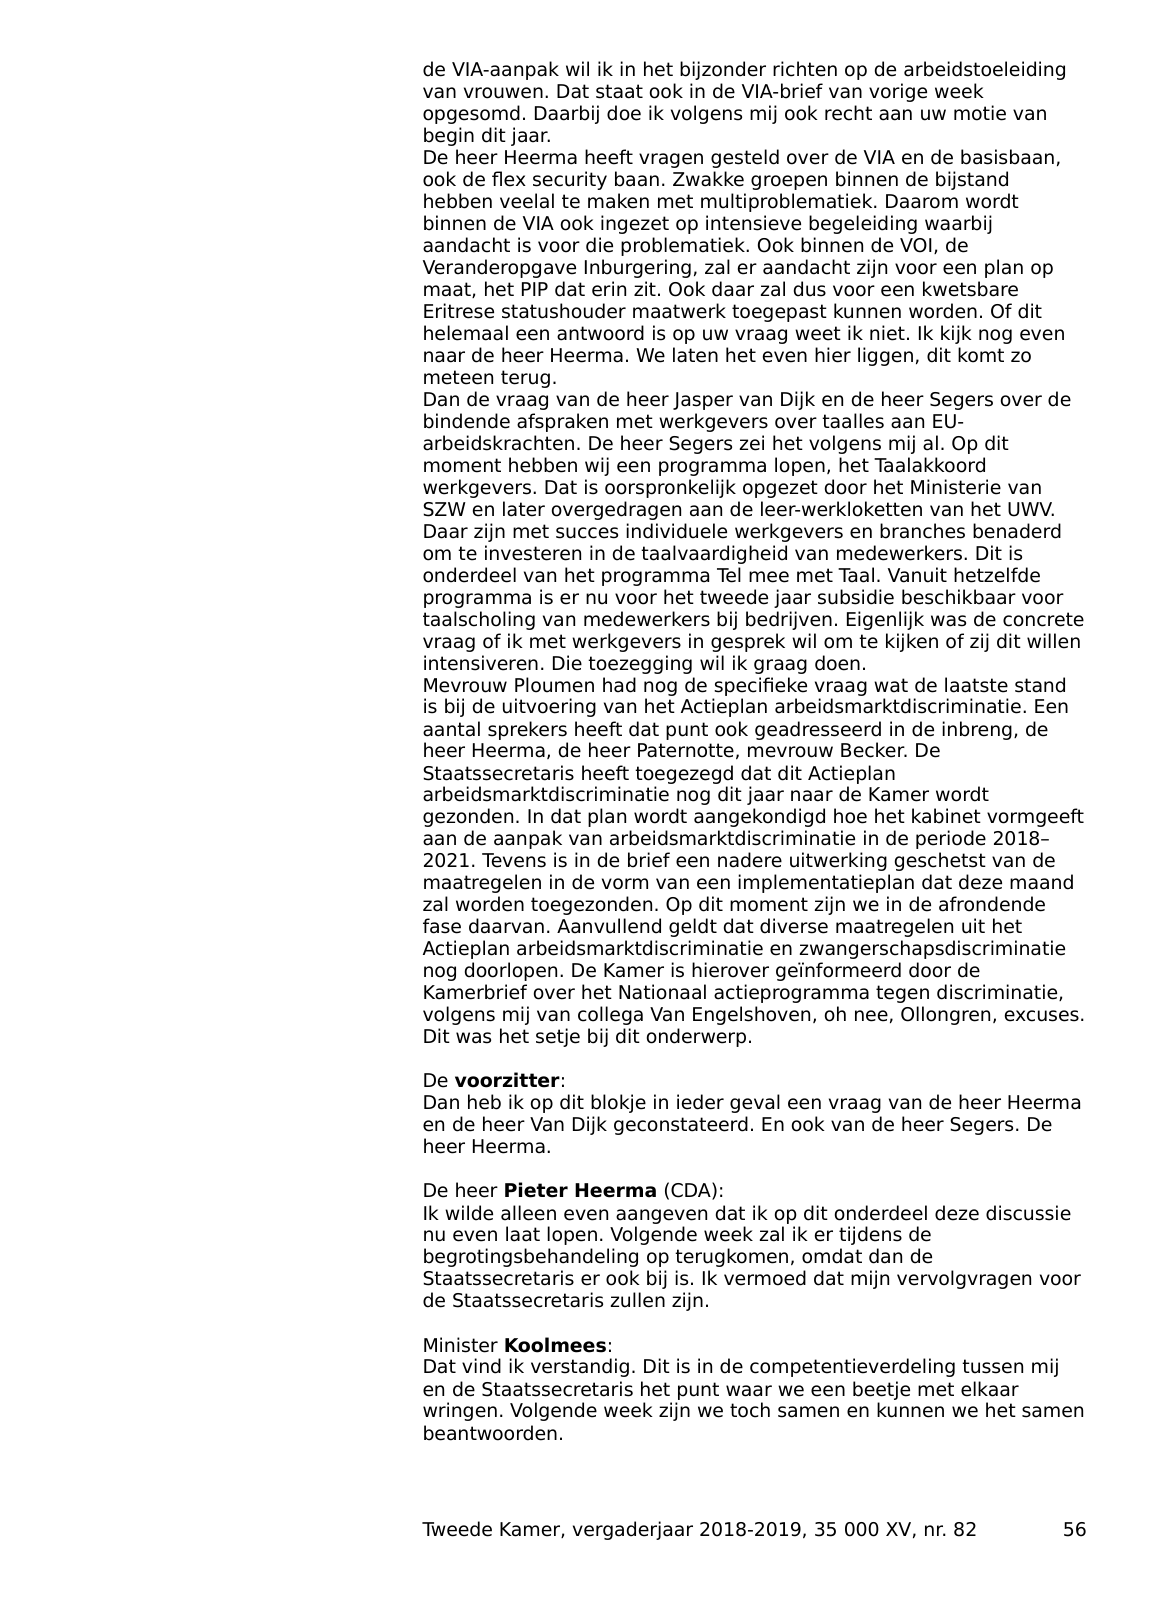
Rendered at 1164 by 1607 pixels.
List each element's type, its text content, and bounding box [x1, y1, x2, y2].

text De voorzitter: [422, 1070, 1087, 1092]
text Minister Koolmees: [422, 1334, 1087, 1356]
text Dan de vraag van de heer Jasper van Dijk en de heer Segers over de bindende afspraken met werkgevers over taalles aan EU-arbeidskrachten. De heer Segers zei het volgens mij al. Op dit moment hebben wij een programma lopen, het Taalakkoord werkgevers. Dat is oorspronkelijk opgezet door het Ministerie van SZW en later overgedragen aan de leer-werkloketten van het UWV. Daar zijn met succes individuele werkgevers en branches benaderd om te investeren in de taalvaardigheid van medewerkers. Dit is onderdeel van het programma Tel mee met Taal. Vanuit hetzelfde programma is er nu voor het tweede jaar subsidie beschikbaar voor taalscholing van medewerkers bij bedrijven. Eigenlijk was de concrete vraag of ik met werkgevers in gesprek wil om te kijken of zij dit willen intensiveren. Die toezegging wil ik graag doen. [422, 389, 1087, 674]
text Ik wilde alleen even aangeven dat ik op dit onderdeel deze discussie nu even laat lopen. Volgende week zal ik er tijdens de begrotingsbehandeling op terugkomen, omdat dan de Staatssecretaris er ook bij is. Ik vermoed dat mijn vervolgvragen voor de Staatssecretaris zullen zijn. [422, 1202, 1087, 1312]
text De heer Pieter Heerma (CDA): [422, 1180, 1087, 1202]
text de VIA-aanpak wil ik in het bijzonder richten op de arbeidstoeleiding van vrouwen. Dat staat ook in de VIA-brief van vorige week opgesomd. Daarbij doe ik volgens mij ook recht aan uw motie van begin dit jaar. [422, 59, 1087, 147]
text Mevrouw Ploumen had nog de specifieke vraag wat de laatste stand is bij de uitvoering van het Actieplan arbeidsmarktdiscriminatie. Een aantal sprekers heeft dat punt ook geadresseerd in de inbreng, de heer Heerma, de heer Paternotte, mevrouw Becker. De Staatssecretaris heeft toegezegd dat dit Actieplan arbeidsmarktdiscriminatie nog dit jaar naar de Kamer wordt gezonden. In dat plan wordt aangekondigd hoe het kabinet vormgeeft aan de aanpak van arbeidsmarktdiscriminatie in de periode 2018–2021. Tevens is in de brief een nadere uitwerking geschetst van de maatregelen in de vorm van een implementatieplan dat deze maand zal worden toegezonden. Op dit moment zijn we in de afrondende fase daarvan. Aanvullend geldt dat diverse maatregelen uit het Actieplan arbeidsmarktdiscriminatie en zwangerschapsdiscriminatie nog doorlopen. De Kamer is hierover geïnformeerd door de Kamerbrief over het Nationaal actieprogramma tegen discriminatie, volgens mij van collega Van Engelshoven, oh nee, Ollongren, excuses. [422, 674, 1087, 1026]
text Dan heb ik op dit blokje in ieder geval een vraag van de heer Heerma en de heer Van Dijk geconstateerd. En ook van de heer Segers. De heer Heerma. [422, 1092, 1087, 1158]
text Dat vind ik verstandig. Dit is in de competentieverdeling tussen mij en de Staatssecretaris het punt waar we een beetje met elkaar wringen. Volgende week zijn we toch samen en kunnen we het samen beantwoorden. [422, 1356, 1087, 1444]
text Dit was het setje bij dit onderwerp. [422, 1026, 1087, 1048]
text De heer Heerma heeft vragen gesteld over de VIA en de basisbaan, ook de flex security baan. Zwakke groepen binnen de bijstand hebben veelal te maken met multiproblematiek. Daarom wordt binnen de VIA ook ingezet op intensieve begeleiding waarbij aandacht is voor die problematiek. Ook binnen de VOI, de Veranderopgave Inburgering, zal er aandacht zijn voor een plan op maat, het PIP dat erin zit. Ook daar zal dus voor een kwetsbare Eritrese statushouder maatwerk toegepast kunnen worden. Of dit helemaal een antwoord is op uw vraag weet ik niet. Ik kijk nog even naar de heer Heerma. We laten het even hier liggen, dit komt zo meteen terug. [422, 147, 1087, 389]
